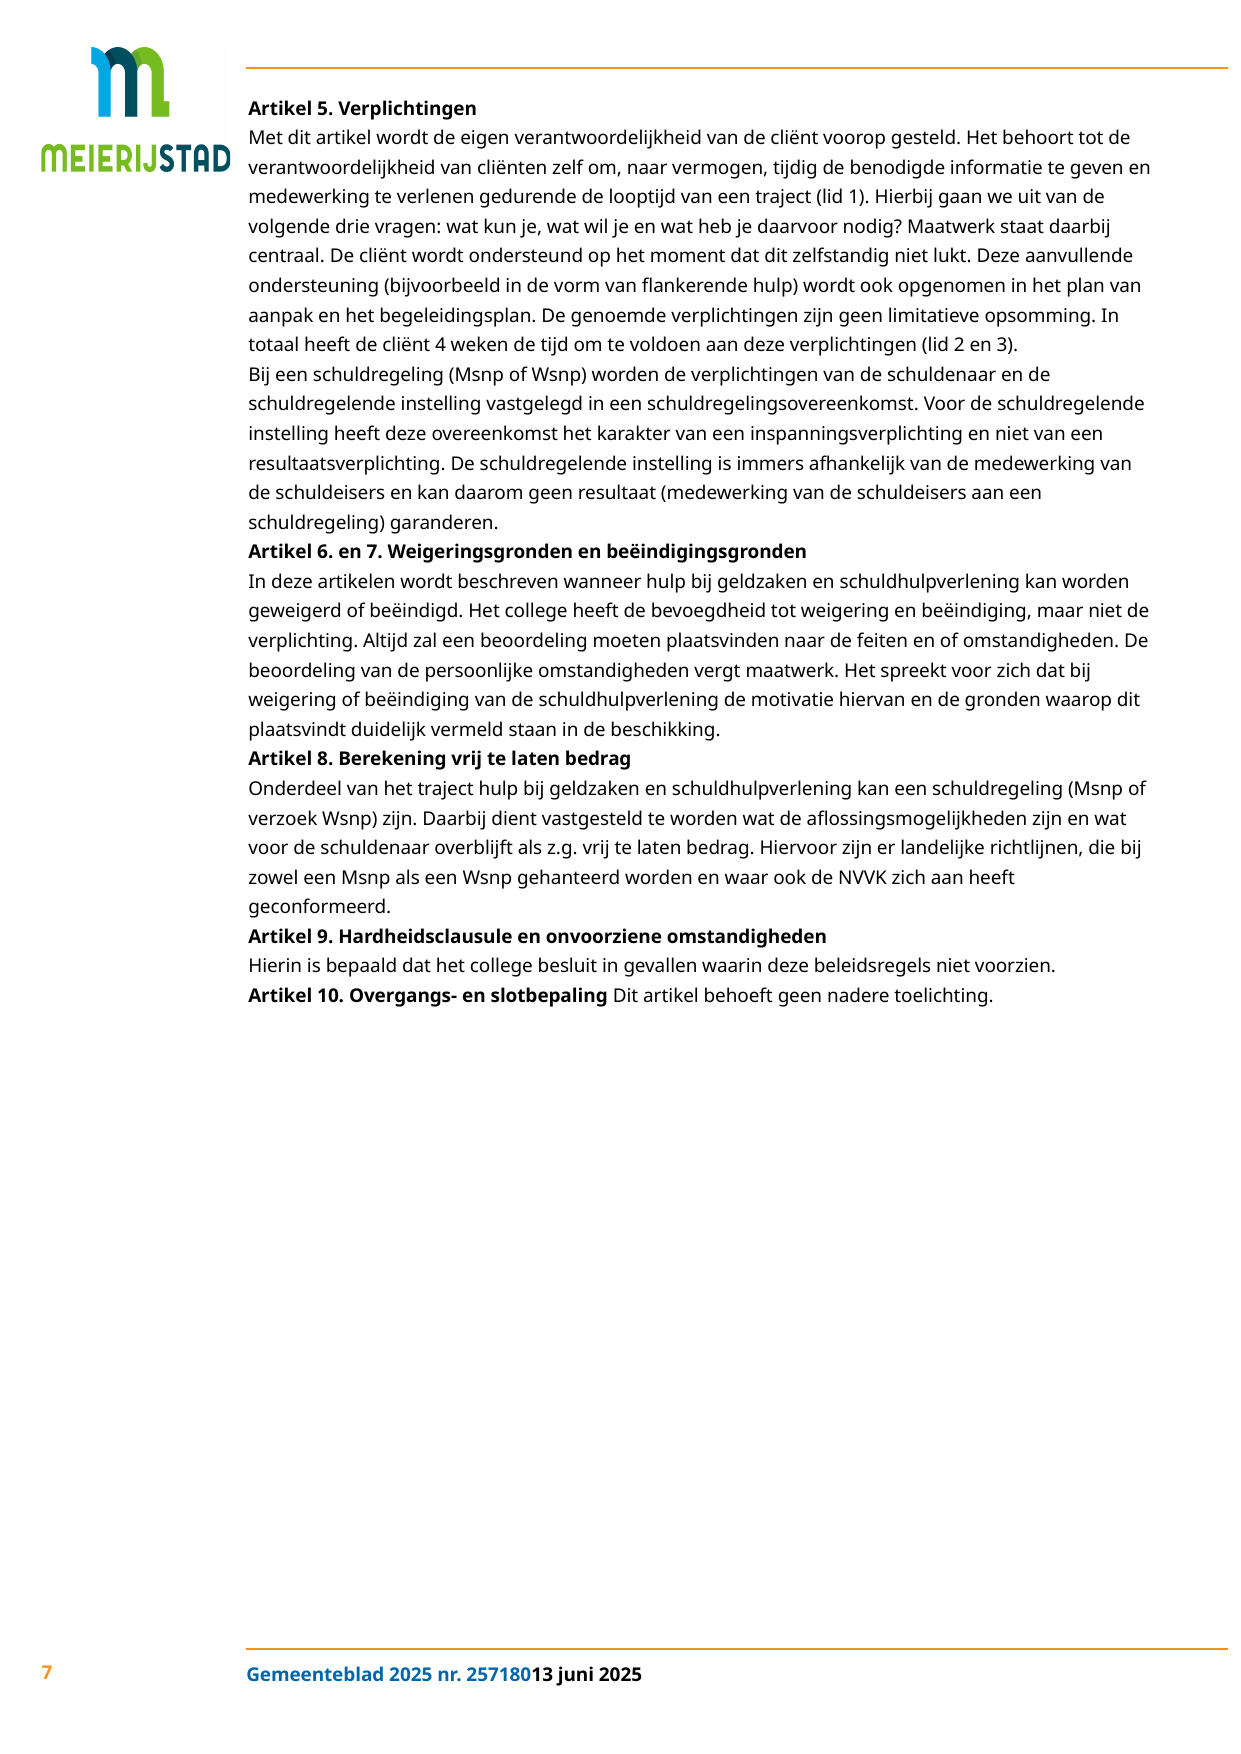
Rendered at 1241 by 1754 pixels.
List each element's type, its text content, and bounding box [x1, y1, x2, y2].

text Artikel 6. en 7. Weigeringsgronden en beëindigingsgronden [248, 538, 1152, 564]
picture [41, 47, 231, 172]
text Artikel 10. Overgangs- en slotbepaling Dit artikel behoeft geen nadere toelichting. [248, 982, 1152, 1008]
text Met dit artikel wordt de eigen verantwoordelijkheid van de cliënt voorop gesteld. Het behoort tot de verantwoordelijkheid van cliënten zelf om, naar vermogen, tijdig de benodigde informatie te geven en medewerking te verlenen gedurende de looptijd van een traject (lid 1). Hierbij gaan we uit van de volgende drie vragen: wat kun je, wat wil je en wat heb je daarvoor nodig? Maatwerk staat daarbij centraal. De cliënt wordt ondersteund op het moment dat dit zelfstandig niet lukt. Deze aanvullende ondersteuning (bijvoorbeeld in de vorm van flankerende hulp) wordt ook opgenomen in het plan van aanpak en het begeleidingsplan. De genoemde verplichtingen zijn geen limitatieve opsomming. In totaal heeft de cliënt 4 weken de tijd om te voldoen aan deze verplichtingen (lid 2 en 3). [248, 124, 1152, 357]
text In deze artikelen wordt beschreven wanneer hulp bij geldzaken en schuldhulpverlening kan worden geweigerd of beëindigd. Het college heeft de bevoegdheid tot weigering en beëindiging, maar niet de verplichting. Altijd zal een beoordeling moeten plaatsvinden naar de feiten en of omstandigheden. De beoordeling van de persoonlijke omstandigheden vergt maatwerk. Het spreekt voor zich dat bij weigering of beëindiging van de schuldhulpverlening de motivatie hiervan en de gronden waarop dit plaatsvindt duidelijk vermeld staan in de beschikking. [248, 568, 1152, 742]
text Bij een schuldregeling (Msnp of Wsnp) worden de verplichtingen van de schuldenaar en de schuldregelende instelling vastgelegd in een schuldregelingsovereenkomst. Voor de schuldregelende instelling heeft deze overeenkomst het karakter van een inspanningsverplichting en niet van een resultaatsverplichting. De schuldregelende instelling is immers afhankelijk van de medewerking van de schuldeisers en kan daarom geen resultaat (medewerking van de schuldeisers aan een schuldregeling) garanderen. [248, 361, 1152, 535]
text Artikel 9. Hardheidsclausule en onvoorziene omstandigheden [248, 923, 1152, 949]
text Artikel 5. Verplichtingen [248, 95, 1152, 121]
text Artikel 8. Berekening vrij te laten bedrag [248, 746, 1152, 771]
text Hierin is bepaald dat het college besluit in gevallen waarin deze beleidsregels niet voorzien. [248, 953, 1152, 978]
text Onderdeel van het traject hulp bij geldzaken en schuldhulpverlening kan een schuldregeling (Msnp of verzoek Wsnp) zijn. Daarbij dient vastgesteld te worden wat de aflossingsmogelijkheden zijn en wat voor de schuldenaar overblijft als z.g. vrij te laten bedrag. Hiervoor zijn er landelijke richtlijnen, die bij zowel een Msnp als een Wsnp gehanteerd worden en waar ook de NVVK zich aan heeft geconformeerd. [248, 775, 1152, 919]
